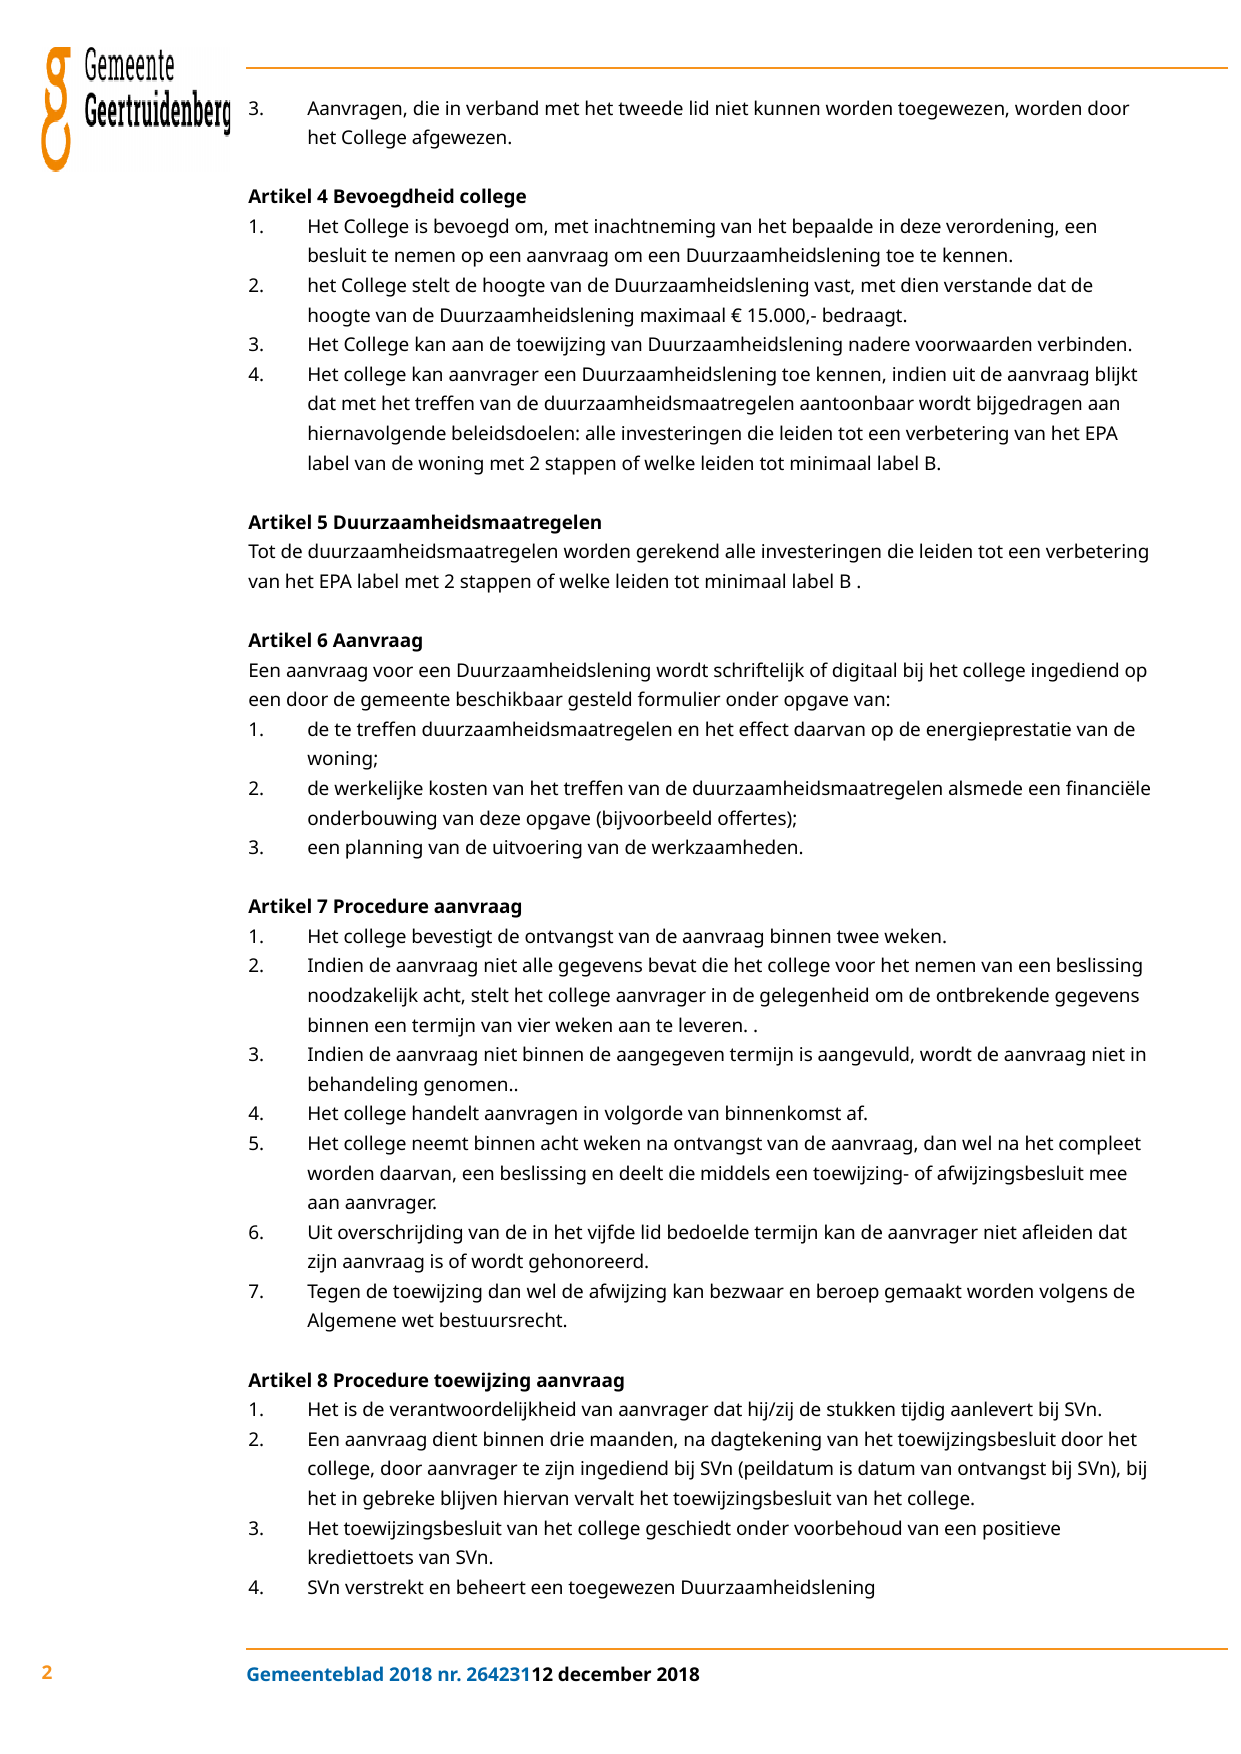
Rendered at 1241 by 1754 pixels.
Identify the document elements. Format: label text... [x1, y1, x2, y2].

text Artikel 6 Aanvraag [248, 627, 1152, 653]
list Indien de aanvraag niet alle gegevens bevat die het college voor het nemen van een beslissing noodzakelijk acht, stelt het college aanvrager in de gelegenheid om de ontbrekende gegevens binnen een termijn van vier weken aan te leveren. . [248, 953, 1152, 1038]
list Uit overschrijding van de in het vijfde lid bedoelde termijn kan de aanvrager niet afleiden dat zijn aanvraag is of wordt gehonoreerd. [248, 1219, 1152, 1274]
list Het college neemt binnen acht weken na ontvangst van de aanvraag, dan wel na het compleet worden daarvan, een beslissing en deelt die middels een toewijzing- of afwijzingsbesluit mee aan aanvrager. [248, 1130, 1152, 1215]
list Het college kan aanvrager een Duurzaamheidslening toe kennen, indien uit de aanvraag blijkt dat met het treffen van de duurzaamheidsmaatregelen aantoonbaar wordt bijgedragen aan hiernavolgende beleidsdoelen: alle investeringen die leiden tot een verbetering van het EPA label van de woning met 2 stappen of welke leiden tot minimaal label B. [248, 361, 1152, 476]
list Aanvragen, die in verband met het tweede lid niet kunnen worden toegewezen, worden door het College afgewezen. [248, 95, 1152, 150]
picture [41, 47, 231, 172]
list de te treffen duurzaamheidsmaatregelen en het effect daarvan op de energieprestatie van de woning; [248, 716, 1152, 771]
list Het College is bevoegd om, met inachtneming van het bepaalde in deze verordening, een besluit te nemen op een aanvraag om een Duurzaamheidslening toe te kennen. [248, 213, 1152, 268]
text Artikel 5 Duurzaamheidsmaatregelen [248, 509, 1152, 535]
text Artikel 4 Bevoegdheid college [248, 183, 1152, 209]
text Een aanvraag voor een Duurzaamheidslening wordt schriftelijk of digitaal bij het college ingediend op een door de gemeente beschikbaar gesteld formulier onder opgave van: [248, 657, 1152, 712]
list Indien de aanvraag niet binnen de aangegeven termijn is aangevuld, wordt de aanvraag niet in behandeling genomen.. [248, 1041, 1152, 1097]
list Een aanvraag dient binnen drie maanden, na dagtekening van het toewijzingsbesluit door het college, door aanvrager te zijn ingediend bij SVn (peildatum is datum van ontvangst bij SVn), bij het in gebreke blijven hiervan vervalt het toewijzingsbesluit van het college. [248, 1426, 1152, 1511]
list een planning van de uitvoering van de werkzaamheden. [248, 834, 1152, 860]
list Tegen de toewijzing dan wel de afwijzing kan bezwaar en beroep gemaakt worden volgens de Algemene wet bestuursrecht. [248, 1278, 1152, 1333]
text Artikel 7 Procedure aanvraag [248, 893, 1152, 919]
list het College stelt de hoogte van de Duurzaamheidslening vast, met dien verstande dat de hoogte van de Duurzaamheidslening maximaal € 15.000,- bedraagt. [248, 272, 1152, 328]
list de werkelijke kosten van het treffen van de duurzaamheidsmaatregelen alsmede een financiële onderbouwing van deze opgave (bijvoorbeeld offertes); [248, 775, 1152, 831]
list SVn verstrekt en beheert een toegewezen Duurzaamheidslening [248, 1574, 1152, 1600]
list Het toewijzingsbesluit van het college geschiedt onder voorbehoud van een positieve krediettoets van SVn. [248, 1515, 1152, 1570]
text Tot de duurzaamheidsmaatregelen worden gerekend alle investeringen die leiden tot een verbetering van het EPA label met 2 stappen of welke leiden tot minimaal label B . [248, 538, 1152, 594]
list Het College kan aan de toewijzing van Duurzaamheidslening nadere voorwaarden verbinden. [248, 331, 1152, 357]
list Het college handelt aanvragen in volgorde van binnenkomst af. [248, 1101, 1152, 1126]
list Het college bevestigt de ontvangst van de aanvraag binnen twee weken. [248, 923, 1152, 949]
text Artikel 8 Procedure toewijzing aanvraag [248, 1367, 1152, 1393]
list Het is de verantwoordelijkheid van aanvrager dat hij/zij de stukken tijdig aanlevert bij SVn. [248, 1396, 1152, 1422]
